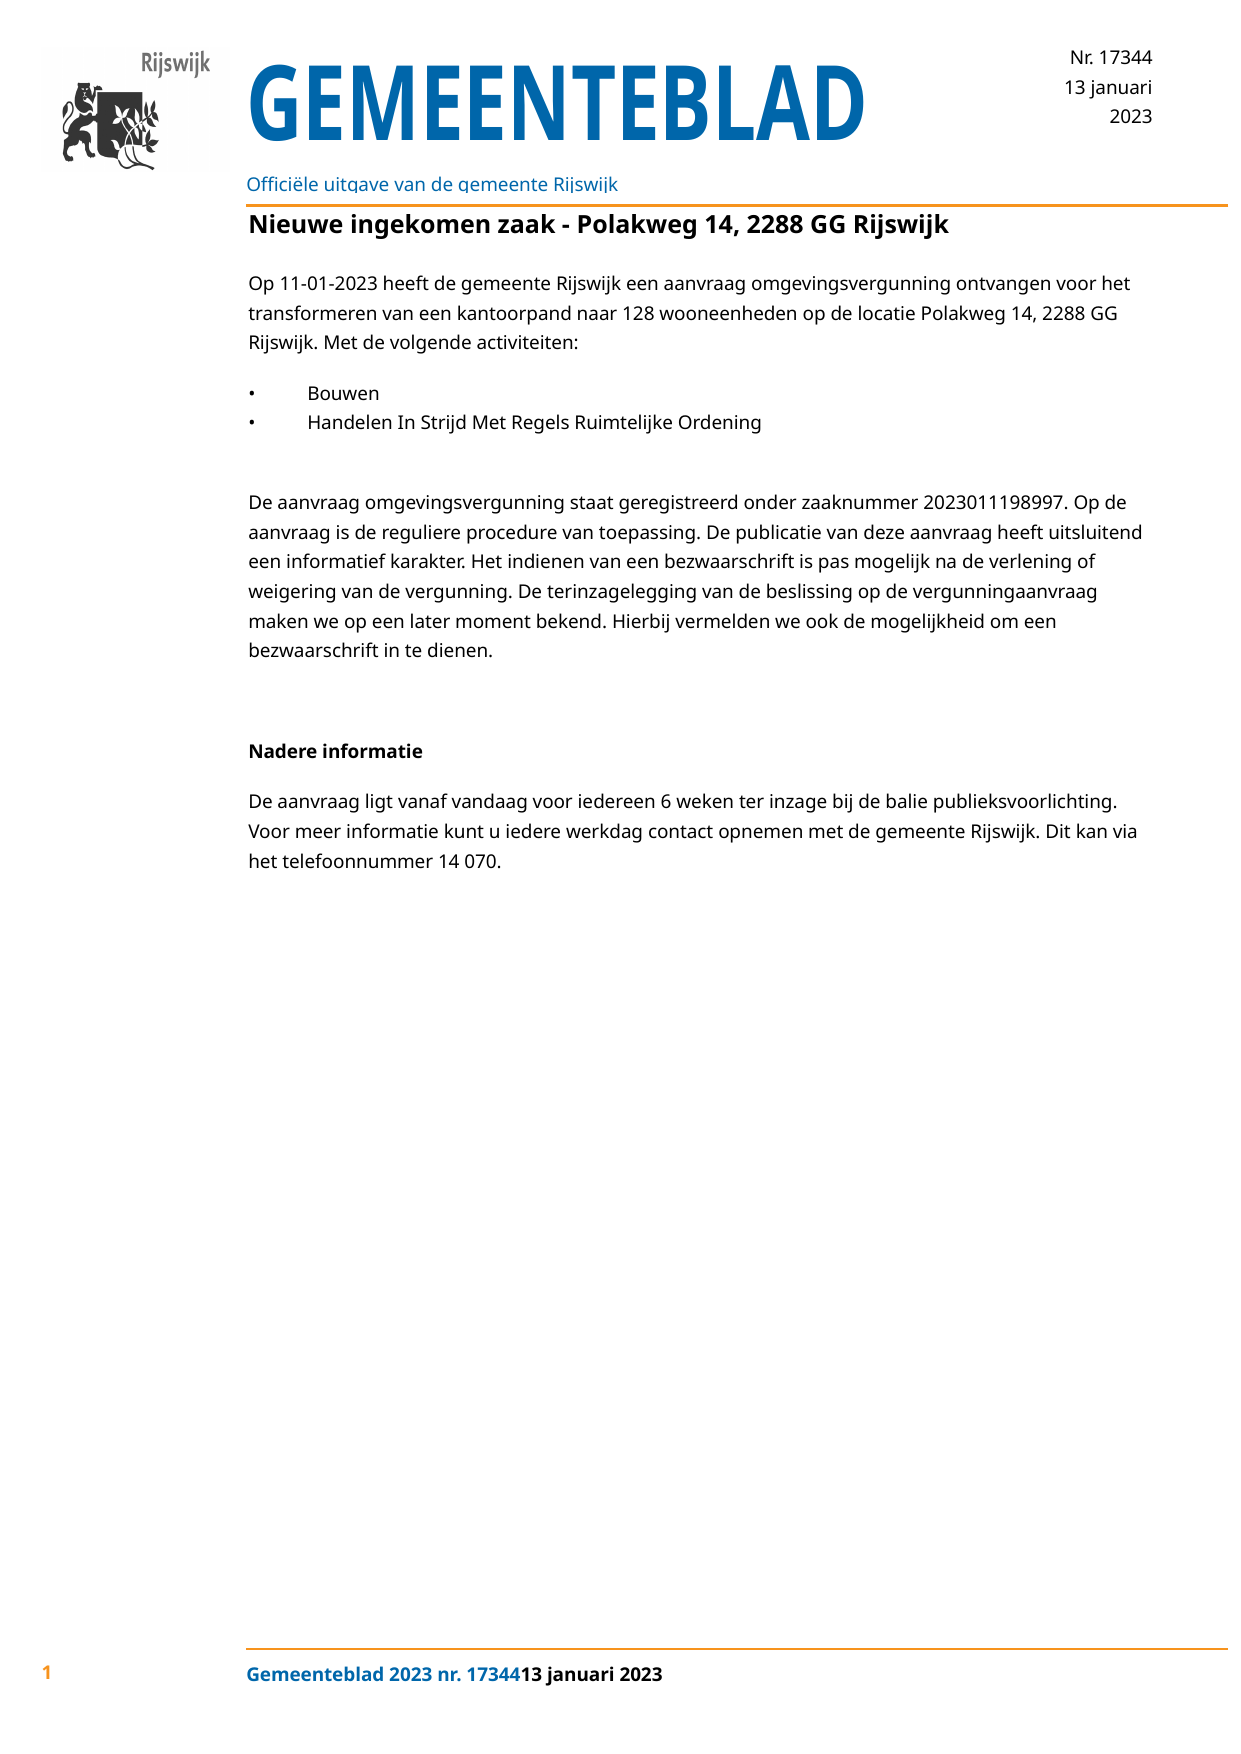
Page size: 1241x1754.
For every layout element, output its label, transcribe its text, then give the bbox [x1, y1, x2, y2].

list Handelen In Strijd Met Regels Ruimtelijke Ordening [248, 409, 1152, 435]
picture [41, 47, 231, 172]
text De aanvraag ligt vanaf vandaag voor iedereen 6 weken ter inzage bij de balie publieksvoorlichting. Voor meer informatie kunt u iedere werkdag contact opnemen met de gemeente Rijswijk. Dit kan via het telefoonnummer 14 070. [248, 789, 1152, 873]
list Bouwen [248, 380, 1152, 406]
text De aanvraag omgevingsvergunning staat geregistreerd onder zaaknummer 2023011198997. Op de aanvraag is de reguliere procedure van toepassing. De publicatie van deze aanvraag heeft uitsluitend een informatief karakter. Het indienen van een bezwaarschrift is pas mogelijk na de verlening of weigering van de vergunning. De terinzagelegging van de beslissing op de vergunningaanvraag maken we op een later moment bekend. Hierbij vermelden we ook de mogelijkheid om een bezwaarschrift in te dienen. [248, 489, 1152, 663]
text Nadere informatie [248, 738, 1152, 764]
text Nieuwe ingekomen zaak - Polakweg 14, 2288 GG Rijswijk [248, 207, 1152, 241]
text Op 11-01-2023 heeft de gemeente Rijswijk een aanvraag omgevingsvergunning ontvangen voor het transformeren van een kantoorpand naar 128 wooneenheden op de locatie Polakweg 14, 2288 GG Rijswijk. Met de volgende activiteiten: [248, 270, 1152, 355]
